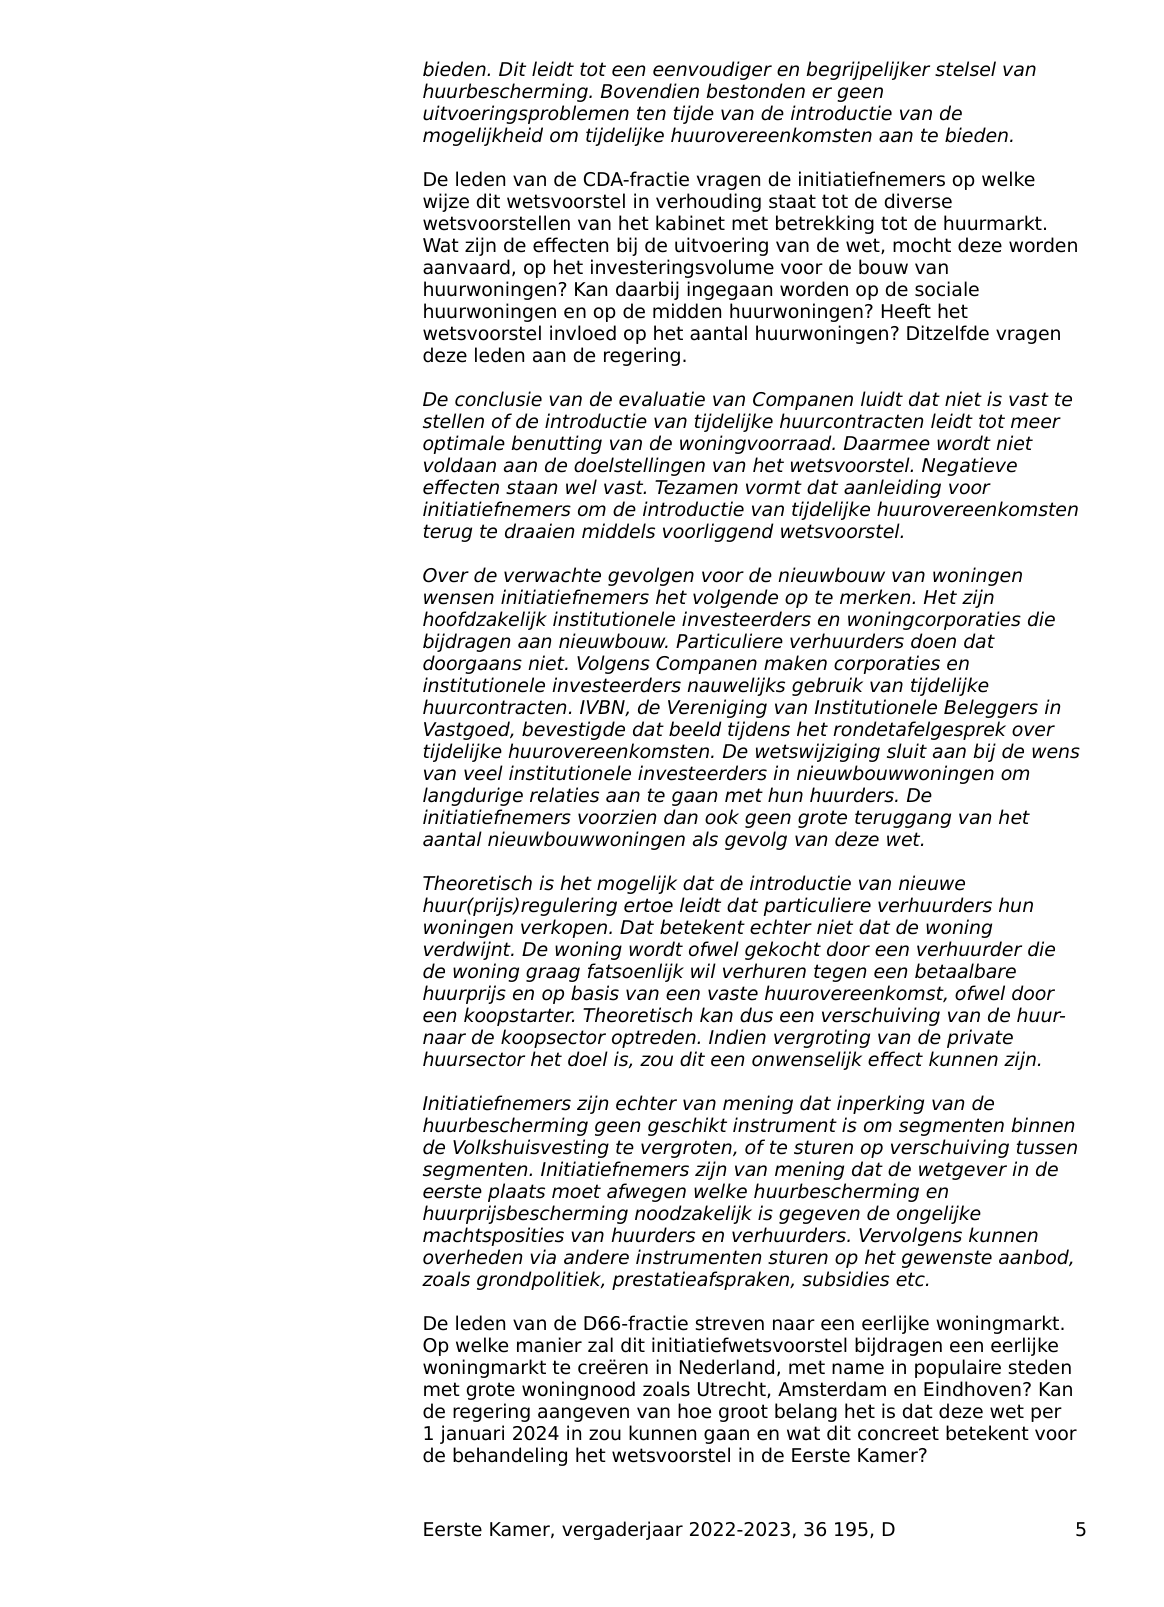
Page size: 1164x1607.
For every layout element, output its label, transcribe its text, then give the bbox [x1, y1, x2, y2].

text Over de verwachte gevolgen voor de nieuwbouw van woningen wensen initiatiefnemers het volgende op te merken. Het zijn hoofdzakelijk institutionele investeerders en woningcorporaties die bijdragen aan nieuwbouw. Particuliere verhuurders doen dat doorgaans niet. Volgens Companen maken corporaties en institutionele investeerders nauwelijks gebruik van tijdelijke huurcontracten. IVBN, de Vereniging van Institutionele Beleggers in Vastgoed, bevestigde dat beeld tijdens het rondetafelgesprek over tijdelijke huurovereenkomsten. De wetswijziging sluit aan bij de wens van veel institutionele investeerders in nieuwbouwwoningen om langdurige relaties aan te gaan met hun huurders. De initiatiefnemers voorzien dan ook geen grote teruggang van het aantal nieuwbouwwoningen als gevolg van deze wet. [422, 565, 1087, 851]
text Theoretisch is het mogelijk dat de introductie van nieuwe huur(prijs)regulering ertoe leidt dat particuliere verhuurders hun woningen verkopen. Dat betekent echter niet dat de woning verdwijnt. De woning wordt ofwel gekocht door een verhuurder die de woning graag fatsoenlijk wil verhuren tegen een betaalbare huurprijs en op basis van een vaste huurovereenkomst, ofwel door een koopstarter. Theoretisch kan dus een verschuiving van de huur- naar de koopsector optreden. Indien vergroting van de private huursector het doel is, zou dit een onwenselijk effect kunnen zijn. [422, 873, 1087, 1071]
text De leden van de D66-fractie streven naar een eerlijke woningmarkt. Op welke manier zal dit initiatiefwetsvoorstel bijdragen een eerlijke woningmarkt te creëren in Nederland, met name in populaire steden met grote woningnood zoals Utrecht, Amsterdam en Eindhoven? Kan de regering aangeven van hoe groot belang het is dat deze wet per 1 januari 2024 in zou kunnen gaan en wat dit concreet betekent voor de behandeling het wetsvoorstel in de Eerste Kamer? [422, 1313, 1087, 1467]
text Initiatiefnemers zijn echter van mening dat inperking van de huurbescherming geen geschikt instrument is om segmenten binnen de Volkshuisvesting te vergroten, of te sturen op verschuiving tussen segmenten. Initiatiefnemers zijn van mening dat de wetgever in de eerste plaats moet afwegen welke huurbescherming en huurprijsbescherming noodzakelijk is gegeven de ongelijke machtsposities van huurders en verhuurders. Vervolgens kunnen overheden via andere instrumenten sturen op het gewenste aanbod, zoals grondpolitiek, prestatieafspraken, subsidies etc. [422, 1093, 1087, 1291]
text bieden. Dit leidt tot een eenvoudiger en begrijpelijker stelsel van huurbescherming. Bovendien bestonden er geen uitvoeringsproblemen ten tijde van de introductie van de mogelijkheid om tijdelijke huurovereenkomsten aan te bieden. [422, 59, 1087, 147]
text De leden van de CDA-fractie vragen de initiatiefnemers op welke wijze dit wetsvoorstel in verhouding staat tot de diverse wetsvoorstellen van het kabinet met betrekking tot de huurmarkt. Wat zijn de effecten bij de uitvoering van de wet, mocht deze worden aanvaard, op het investeringsvolume voor de bouw van huurwoningen? Kan daarbij ingegaan worden op de sociale huurwoningen en op de midden huurwoningen? Heeft het wetsvoorstel invloed op het aantal huurwoningen? Ditzelfde vragen deze leden aan de regering. [422, 169, 1087, 367]
text De conclusie van de evaluatie van Companen luidt dat niet is vast te stellen of de introductie van tijdelijke huurcontracten leidt tot meer optimale benutting van de woningvoorraad. Daarmee wordt niet voldaan aan de doelstellingen van het wetsvoorstel. Negatieve effecten staan wel vast. Tezamen vormt dat aanleiding voor initiatiefnemers om de introductie van tijdelijke huurovereenkomsten terug te draaien middels voorliggend wetsvoorstel. [422, 389, 1087, 543]
